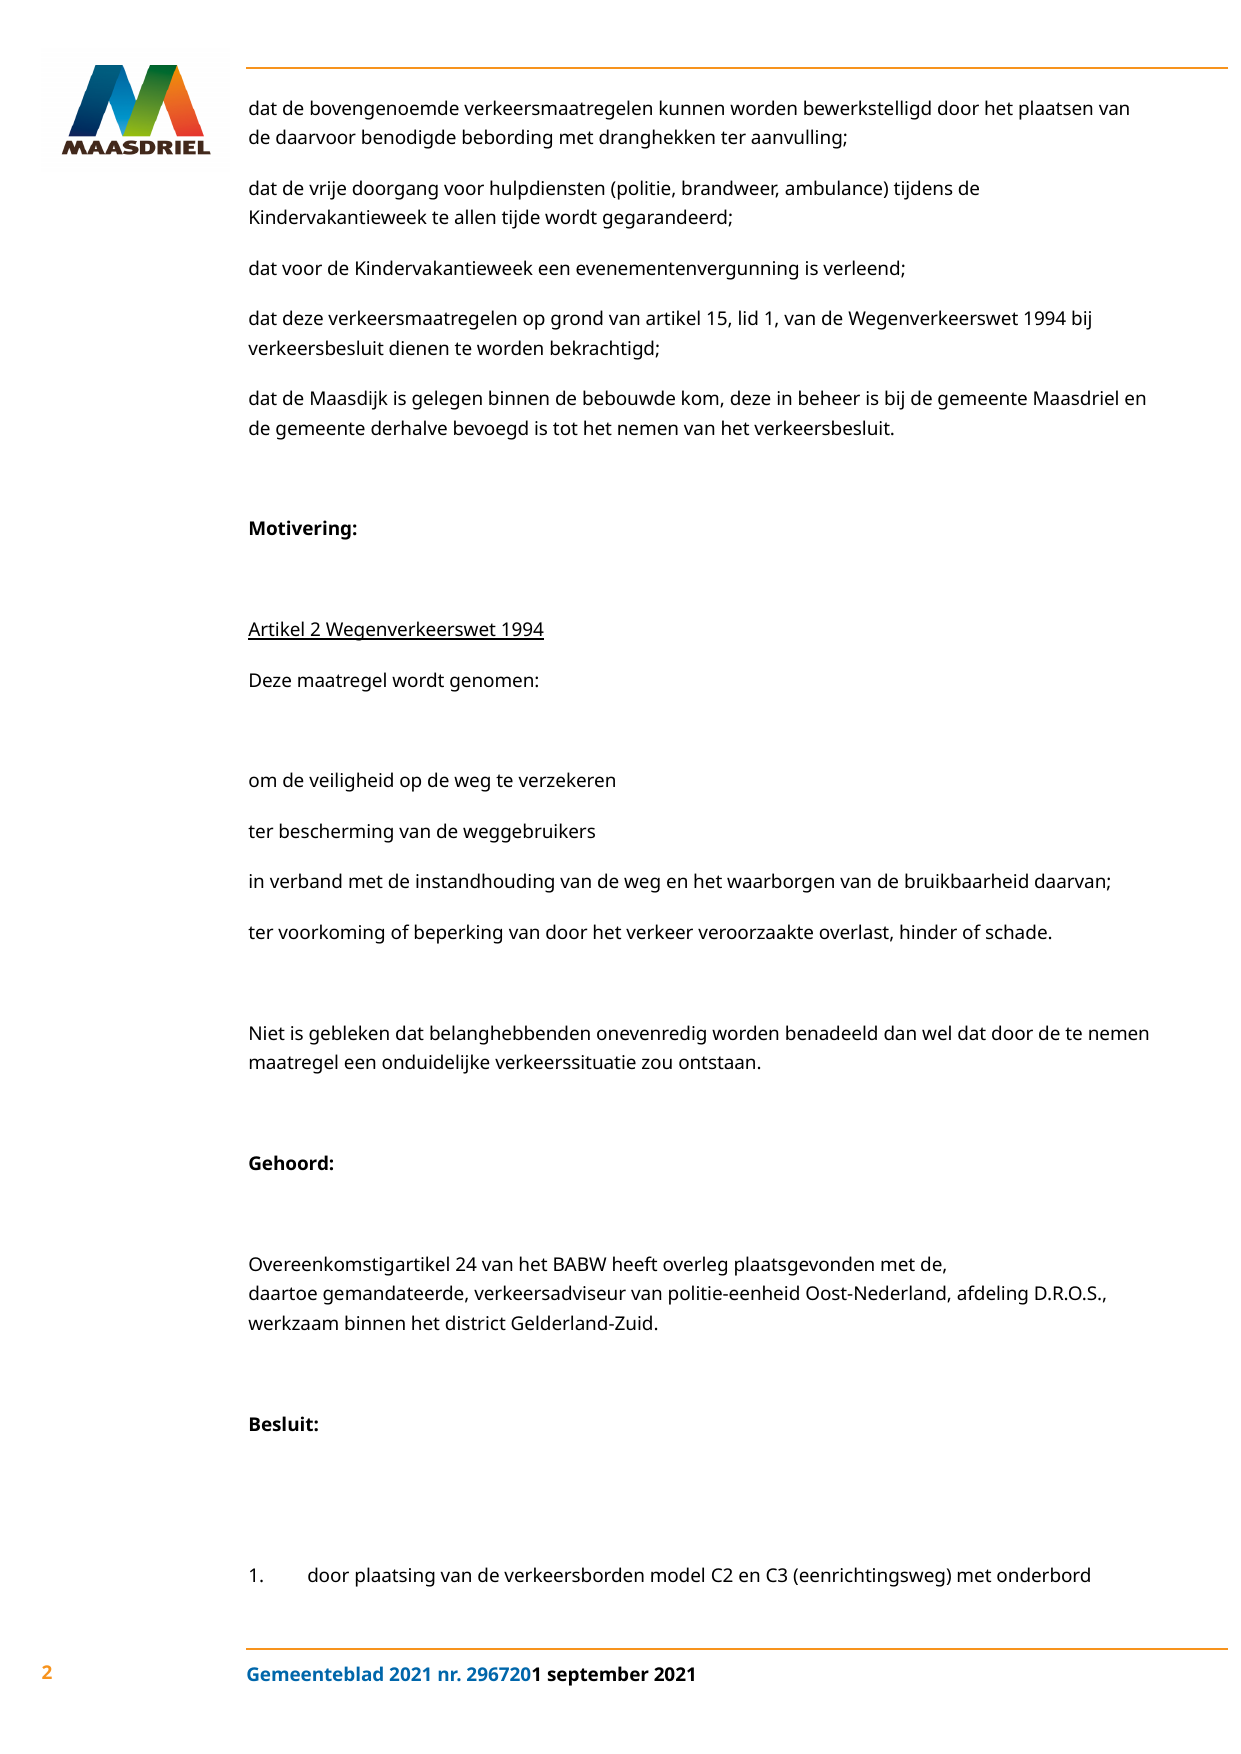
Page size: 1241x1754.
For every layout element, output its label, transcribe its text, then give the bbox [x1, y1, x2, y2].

text Gehoord: [248, 1150, 1152, 1176]
text Artikel 2 Wegenverkeerswet 1994 [248, 616, 1152, 642]
text Besluit: [248, 1411, 1152, 1437]
text ter voorkoming of beperking van door het verkeer veroorzaakte overlast, hinder of schade. [248, 919, 1152, 945]
list door plaatsing van de verkeersborden model C2 en C3 (eenrichtingsweg) met onderbord [248, 1562, 1152, 1588]
text in verband met de instandhouding van de weg en het waarborgen van de bruikbaarheid daarvan; [248, 868, 1152, 894]
text ter bescherming van de weggebruikers [248, 818, 1152, 844]
text Motivering: [248, 516, 1152, 541]
text dat de vrije doorgang voor hulpdiensten (politie, brandweer, ambulance) tijdens de Kindervakantieweek te allen tijde wordt gegarandeerd; [248, 175, 1152, 230]
text dat deze verkeersmaatregelen op grond van artikel 15, lid 1, van de Wegenverkeerswet 1994 bij verkeersbesluit dienen te worden bekrachtigd; [248, 305, 1152, 361]
picture [41, 47, 231, 172]
text om de veiligheid op de weg te verzekeren [248, 768, 1152, 793]
text dat de Maasdijk is gelegen binnen de bebouwde kom, deze in beheer is bij de gemeente Maasdriel en de gemeente derhalve bevoegd is tot het nemen van het verkeersbesluit. [248, 385, 1152, 441]
text Niet is gebleken dat belanghebbenden onevenredig worden benadeeld dan wel dat door de te nemen maatregel een onduidelijke verkeerssituatie zou ontstaan. [248, 1020, 1152, 1075]
text dat de bovengenoemde verkeersmaatregelen kunnen worden bewerkstelligd door het plaatsen van de daarvoor benodigde bebording met dranghekken ter aanvulling; [248, 95, 1152, 150]
text Overeenkomstigartikel 24 van het BABW heeft overleg plaatsgevonden met de, daartoe gemandateerde, verkeersadviseur van politie-eenheid Oost-Nederland, afdeling D.R.O.S., werkzaam binnen het district Gelderland-Zuid. [248, 1251, 1152, 1336]
text Deze maatregel wordt genomen: [248, 667, 1152, 693]
text dat voor de Kindervakantieweek een evenementenvergunning is verleend; [248, 255, 1152, 281]
